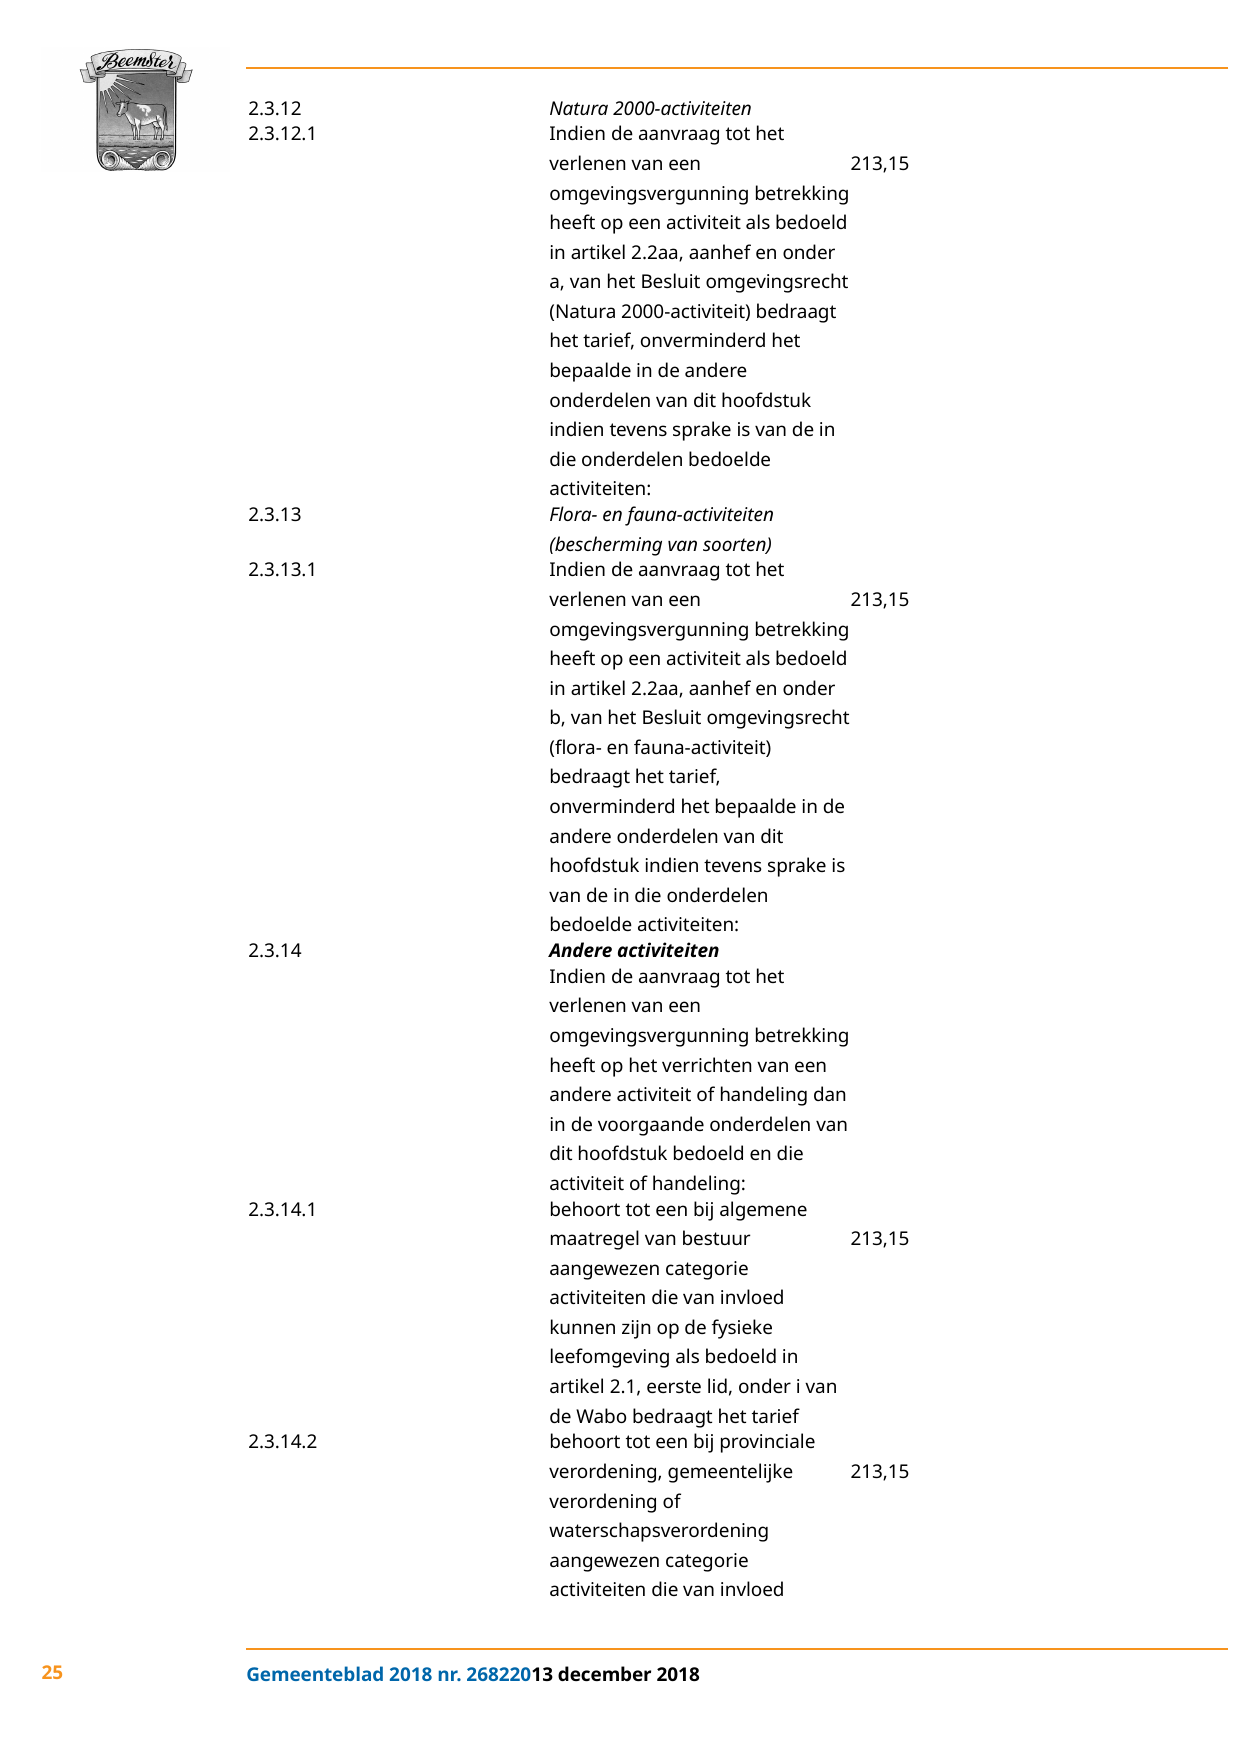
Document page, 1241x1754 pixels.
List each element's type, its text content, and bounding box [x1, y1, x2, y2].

table_cell 2.3.12.1 [248, 121, 549, 501]
table_cell [850, 963, 1152, 1196]
table_cell behoort tot een bij algemene maatregel van bestuur aangewezen categorie activiteiten die van invloed kunnen zijn op de fysieke leefomgeving als bedoeld in artikel 2.1, eerste lid, onder i van de Wabo bedraagt het tarief [549, 1196, 850, 1429]
table_cell Andere activiteiten [549, 937, 850, 963]
table_cell 213,15 [850, 557, 1152, 937]
table_cell behoort tot een bij provinciale verordening, gemeentelijke verordening of waterschapsverordening aangewezen categorie activiteiten die van invloed [549, 1429, 850, 1602]
picture [41, 47, 231, 172]
table_cell 2.3.12 [248, 95, 549, 121]
table_cell Natura 2000-activiteiten [549, 95, 850, 121]
table_cell [850, 95, 1152, 121]
table_cell 2.3.13 [248, 501, 549, 557]
table_cell 2.3.13.1 [248, 557, 549, 937]
table_cell 213,15 [850, 1429, 1152, 1602]
table_cell [248, 963, 549, 1196]
table_cell 2.3.14.1 [248, 1196, 549, 1429]
table_cell Indien de aanvraag tot het verlenen van een omgevingsvergunning betrekking heeft op het verrichten van een andere activiteit of handeling dan in de voorgaande onderdelen van dit hoofdstuk bedoeld en die activiteit of handeling: [549, 963, 850, 1196]
table_cell 213,15 [850, 1196, 1152, 1429]
table_cell [850, 937, 1152, 963]
table_cell 213,15 [850, 121, 1152, 501]
table_cell Indien de aanvraag tot het verlenen van een omgevingsvergunning betrekking heeft op een activiteit als bedoeld in artikel 2.2aa, aanhef en onder a, van het Besluit omgevingsrecht (Natura 2000-activiteit) bedraagt het tarief, onverminderd het bepaalde in de andere onderdelen van dit hoofdstuk indien tevens sprake is van de in die onderdelen bedoelde activiteiten: [549, 121, 850, 501]
table_cell Indien de aanvraag tot het verlenen van een omgevingsvergunning betrekking heeft op een activiteit als bedoeld in artikel 2.2aa, aanhef en onder b, van het Besluit omgevingsrecht (flora- en fauna-activiteit) bedraagt het tarief, onverminderd het bepaalde in de andere onderdelen van dit hoofdstuk indien tevens sprake is van de in die onderdelen bedoelde activiteiten: [549, 557, 850, 937]
table_cell [850, 501, 1152, 557]
table_cell 2.3.14 [248, 937, 549, 963]
table_cell 2.3.14.2 [248, 1429, 549, 1602]
table_cell Flora- en fauna-activiteiten (bescherming van soorten) [549, 501, 850, 557]
